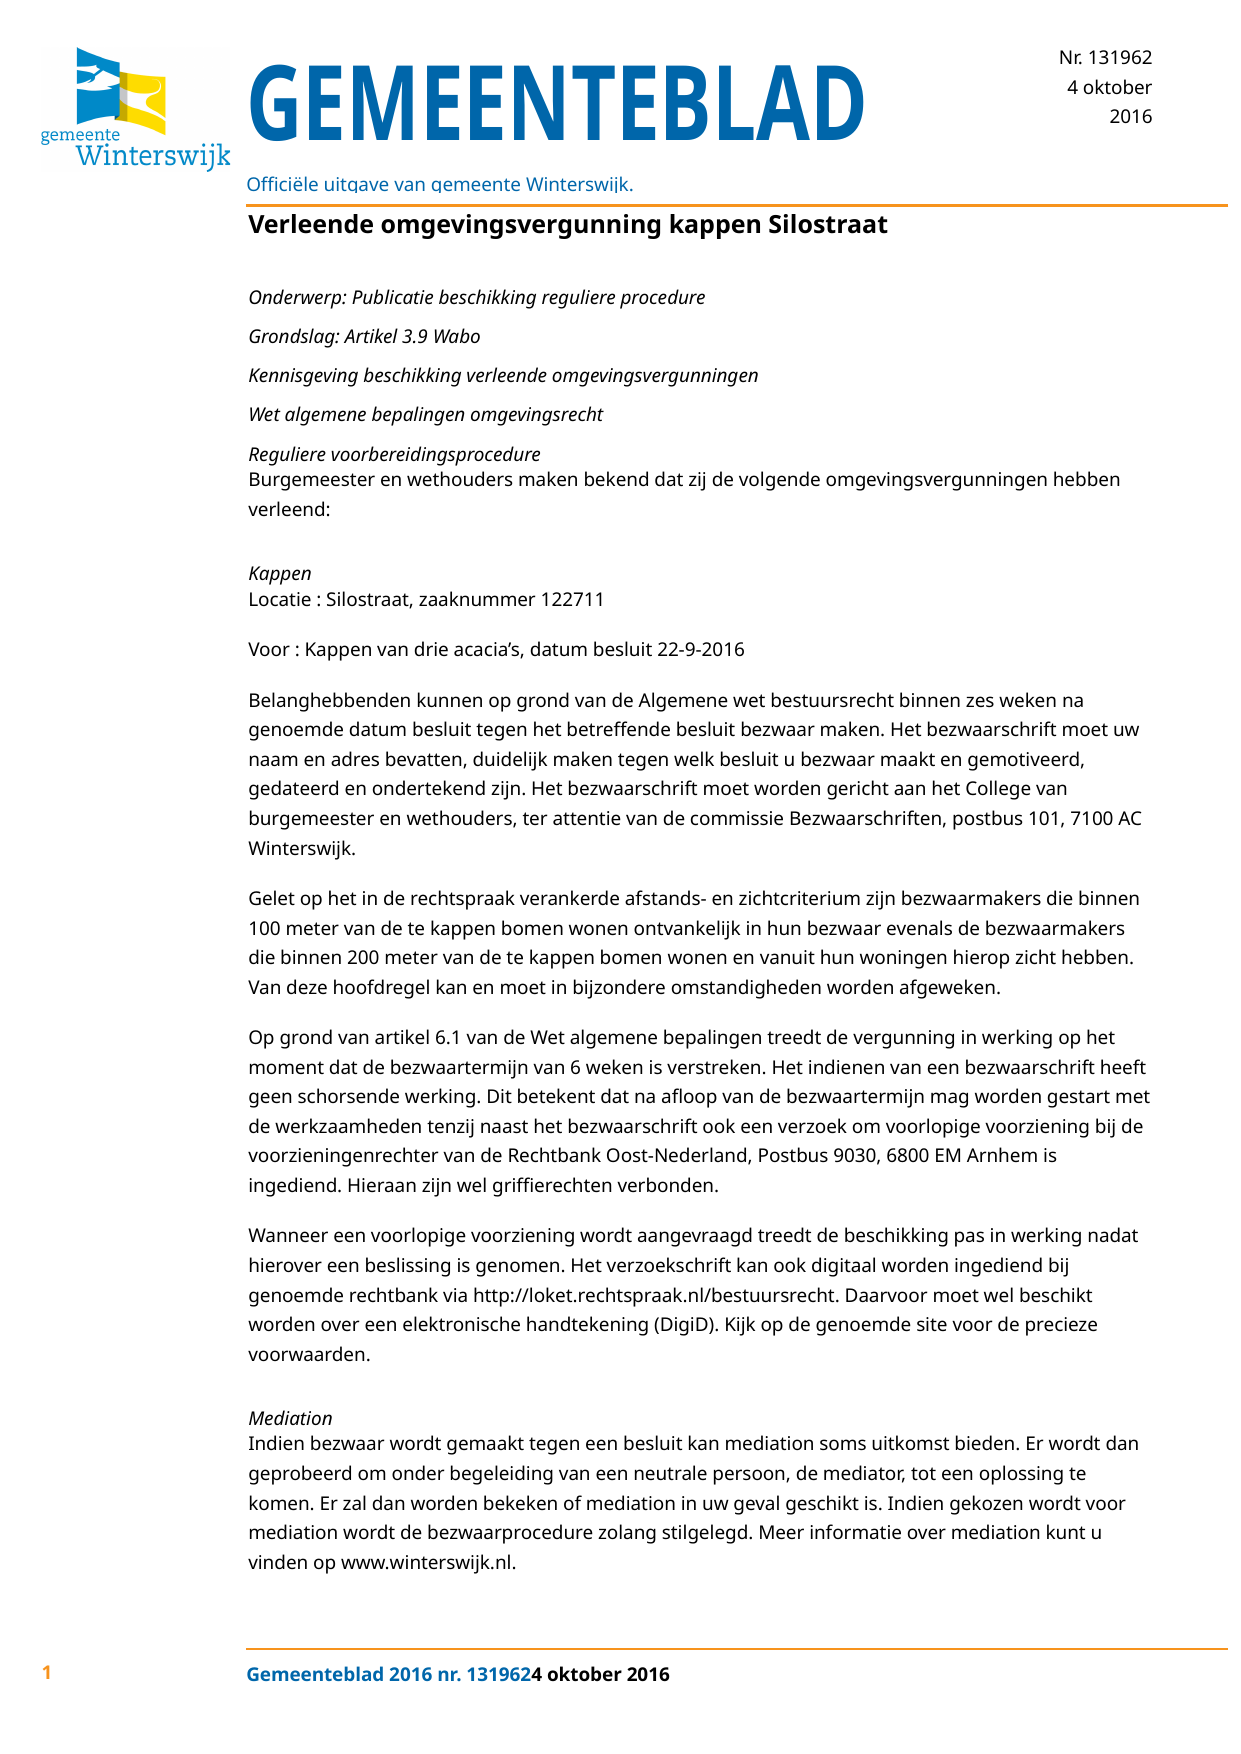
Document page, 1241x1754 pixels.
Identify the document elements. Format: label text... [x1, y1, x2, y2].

text Grondslag: Artikel 3.9 Wabo [248, 323, 1152, 349]
text Gelet op het in de rechtspraak verankerde afstands- en zichtcriterium zijn bezwaarmakers die binnen 100 meter van de te kappen bomen wonen ontvankelijk in hun bezwaar evenals de bezwaarmakers die binnen 200 meter van de te kappen bomen wonen en vanuit hun woningen hierop zicht hebben. Van deze hoofdregel kan en moet in bijzondere omstandigheden worden afgeweken. [248, 885, 1152, 999]
text Indien bezwaar wordt gemaakt tegen een besluit kan mediation soms uitkomst bieden. Er wordt dan geprobeerd om onder begeleiding van een neutrale persoon, de mediator, tot een oplossing te komen. Er zal dan worden bekeken of mediation in uw geval geschikt is. Indien gekozen wordt voor mediation wordt de bezwaarprocedure zolang stilgelegd. Meer informatie over mediation kunt u vinden op www.winterswijk.nl. [248, 1431, 1152, 1575]
text Reguliere voorbereidingsprocedure [248, 441, 1152, 467]
text Kennisgeving beschikking verleende omgevingsvergunningen [248, 362, 1152, 388]
text Voor : Kappen van drie acacia’s, datum besluit 22-9-2016 [248, 636, 1152, 662]
text Locatie : Silostraat, zaaknummer 122711 [248, 586, 1152, 612]
text Burgemeester en wethouders maken bekend dat zij de volgende omgevingsvergunningen hebben verleend: [248, 467, 1152, 522]
text Mediation [248, 1405, 1152, 1431]
text Verleende omgevingsvergunning kappen Silostraat [248, 207, 1152, 241]
text Op grond van artikel 6.1 van de Wet algemene bepalingen treedt de vergunning in werking op het moment dat de bezwaartermijn van 6 weken is verstreken. Het indienen van een bezwaarschrift heeft geen schorsende werking. Dit betekent dat na afloop van de bezwaartermijn mag worden gestart met de werkzaamheden tenzij naast het bezwaarschrift ook een verzoek om voorlopige voorziening bij de voorzieningenrechter van de Rechtbank Oost-Nederland, Postbus 9030, 6800 EM Arnhem is ingediend. Hieraan zijn wel griffierechten verbonden. [248, 1024, 1152, 1198]
text Belanghebbenden kunnen op grond van de Algemene wet bestuursrecht binnen zes weken na genoemde datum besluit tegen het betreffende besluit bezwaar maken. Het bezwaarschrift moet uw naam en adres bevatten, duidelijk maken tegen welk besluit u bezwaar maakt en gemotiveerd, gedateerd en ondertekend zijn. Het bezwaarschrift moet worden gericht aan het College van burgemeester en wethouders, ter attentie van de commissie Bezwaarschriften, postbus 101, 7100 AC Winterswijk. [248, 687, 1152, 860]
text Wet algemene bepalingen omgevingsrecht [248, 402, 1152, 427]
text Onderwerp: Publicatie beschikking reguliere procedure [248, 284, 1152, 309]
text Kappen [248, 560, 1152, 586]
picture [225, 153, 231, 162]
picture [41, 47, 231, 172]
text Wanneer een voorlopige voorziening wordt aangevraagd treedt de beschikking pas in werking nadat hierover een beslissing is genomen. Het verzoekschrift kan ook digitaal worden ingediend bij genoemde rechtbank via http://loket.rechtspraak.nl/bestuursrecht. Daarvoor moet wel beschikt worden over een elektronische handtekening (DigiD). Kijk op de genoemde site voor de precieze voorwaarden. [248, 1223, 1152, 1367]
